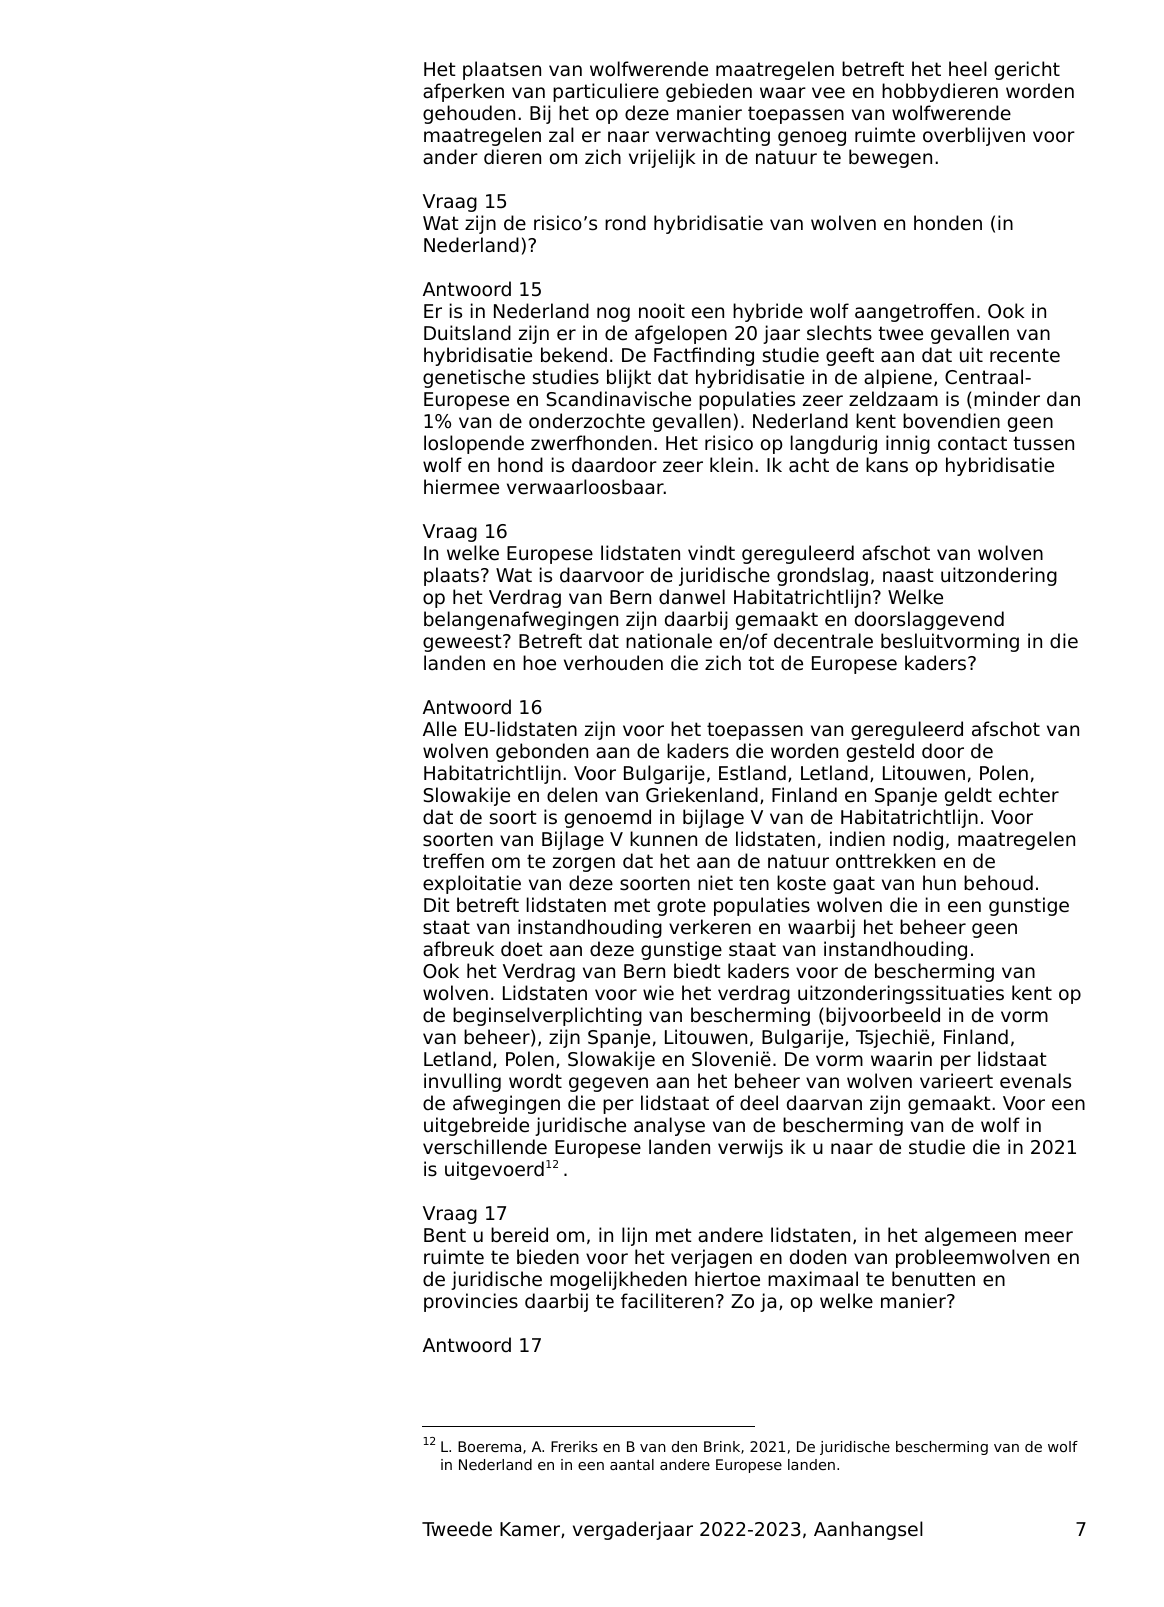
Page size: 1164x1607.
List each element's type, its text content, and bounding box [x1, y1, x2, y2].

text Antwoord 17 [422, 1335, 1087, 1357]
text Bent u bereid om, in lijn met andere lidstaten, in het algemeen meer ruimte te bieden voor het verjagen en doden van probleemwolven en de juridische mogelijkheden hiertoe maximaal te benutten en provincies daarbij te faciliteren? Zo ja, op welke manier? [422, 1225, 1087, 1313]
text Wat zijn de risico’s rond hybridisatie van wolven en honden (in Nederland)? [422, 213, 1087, 257]
text Het plaatsen van wolfwerende maatregelen betreft het heel gericht afperken van particuliere gebieden waar vee en hobbydieren worden gehouden. Bij het op deze manier toepassen van wolfwerende maatregelen zal er naar verwachting genoeg ruimte overblijven voor ander dieren om zich vrijelijk in de natuur te bewegen. [422, 59, 1087, 169]
text Er is in Nederland nog nooit een hybride wolf aangetroffen. Ook in Duitsland zijn er in de afgelopen 20 jaar slechts twee gevallen van hybridisatie bekend. De Factfinding studie geeft aan dat uit recente genetische studies blijkt dat hybridisatie in de alpiene, Centraal-Europese en Scandinavische populaties zeer zeldzaam is (minder dan 1% van de onderzochte gevallen). Nederland kent bovendien geen loslopende zwerfhonden. Het risico op langdurig innig contact tussen wolf en hond is daardoor zeer klein. Ik acht de kans op hybridisatie hiermee verwaarloosbaar. [422, 301, 1087, 499]
text Vraag 16 [422, 521, 1087, 543]
text Alle EU-lidstaten zijn voor het toepassen van gereguleerd afschot van wolven gebonden aan de kaders die worden gesteld door de Habitatrichtlijn. Voor Bulgarije, Estland, Letland, Litouwen, Polen, Slowakije en delen van Griekenland, Finland en Spanje geldt echter dat de soort is genoemd in bijlage V van de Habitatrichtlijn. Voor soorten van Bijlage V kunnen de lidstaten, indien nodig, maatregelen treffen om te zorgen dat het aan de natuur onttrekken en de exploitatie van deze soorten niet ten koste gaat van hun behoud. [422, 719, 1087, 895]
text In welke Europese lidstaten vindt gereguleerd afschot van wolven plaats? Wat is daarvoor de juridische grondslag, naast uitzondering op het Verdrag van Bern danwel Habitatrichtlijn? Welke belangenafwegingen zijn daarbij gemaakt en doorslaggevend geweest? Betreft dat nationale en/of decentrale besluitvorming in die landen en hoe verhouden die zich tot de Europese kaders? [422, 543, 1087, 675]
text Antwoord 15 [422, 279, 1087, 301]
text Vraag 17 [422, 1203, 1087, 1225]
text Ook het Verdrag van Bern biedt kaders voor de bescherming van wolven. Lidstaten voor wie het verdrag uitzonderingssituaties kent op de beginselverplichting van bescherming (bijvoorbeeld in de vorm van beheer), zijn Spanje, Litouwen, Bulgarije, Tsjechië, Finland, Letland, Polen, Slowakije en Slovenië. De vorm waarin per lidstaat invulling wordt gegeven aan het beheer van wolven varieert evenals de afwegingen die per lidstaat of deel daarvan zijn gemaakt. Voor een uitgebreide juridische analyse van de bescherming van de wolf in verschillende Europese landen verwijs ik u naar de studie die in 2021 is uitgevoerd. [422, 961, 1087, 1181]
text Vraag 15 [422, 191, 1087, 213]
text L. Boerema, A. Freriks en B van den Brink, 2021, De juridische bescherming van de wolf in Nederland en in een aantal andere Europese landen. [422, 1435, 1087, 1474]
text Dit betreft lidstaten met grote populaties wolven die in een gunstige staat van instandhouding verkeren en waarbij het beheer geen afbreuk doet aan deze gunstige staat van instandhouding. [422, 895, 1087, 961]
text Antwoord 16 [422, 697, 1087, 719]
